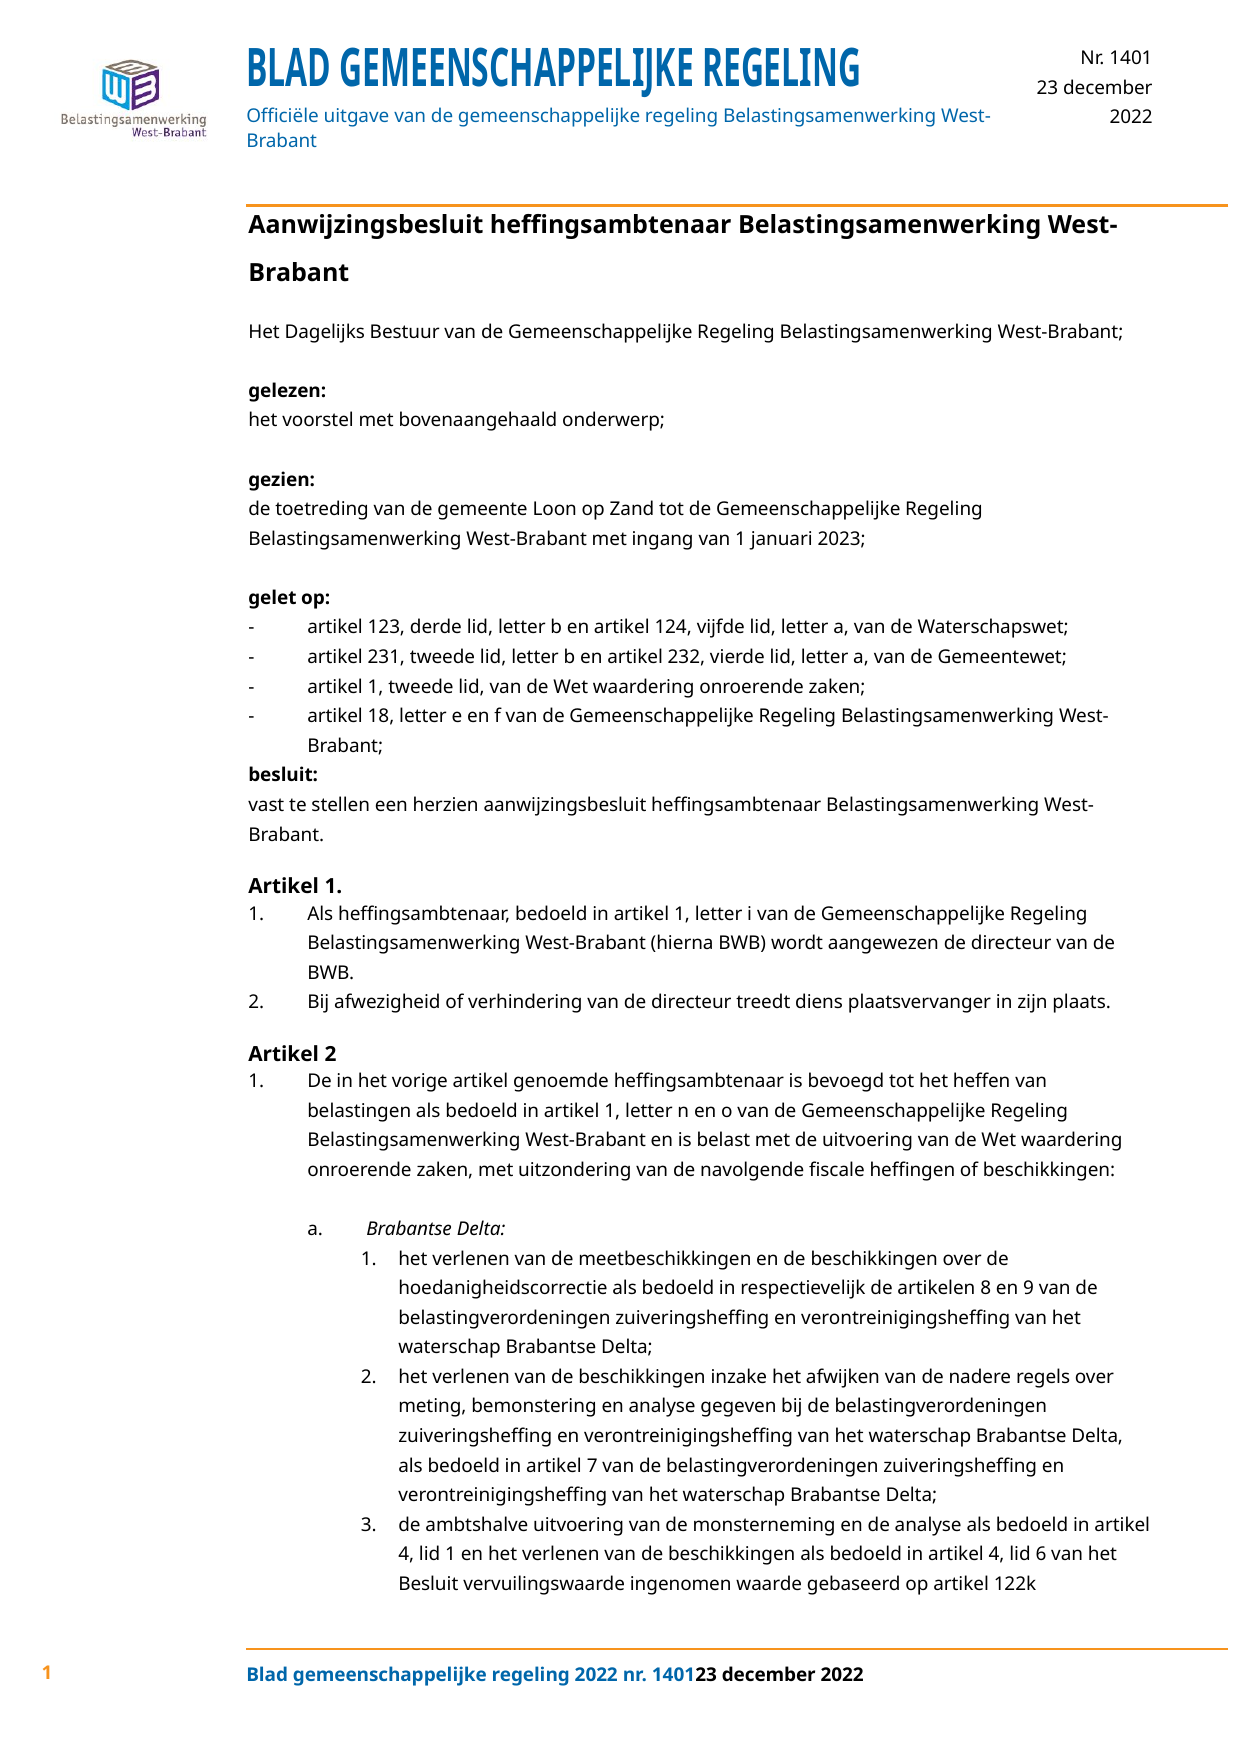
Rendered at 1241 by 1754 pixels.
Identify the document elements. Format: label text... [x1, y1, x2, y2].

text Aanwijzingsbesluit heffingsambtenaar Belastingsamenwerking West-Brabant [248, 207, 1152, 288]
text gelezen: [248, 377, 1152, 403]
list de ambtshalve uitvoering van de monsterneming en de analyse als bedoeld in artikel 4, lid 1 en het verlenen van de beschikkingen als bedoeld in artikel 4, lid 6 van het Besluit vervuilingswaarde ingenomen waarde gebaseerd op artikel 122k [361, 1511, 1152, 1596]
list artikel 1, tweede lid, van de Wet waardering onroerende zaken; [248, 673, 1152, 699]
list Als heffingsambtenaar, bedoeld in artikel 1, letter i van de Gemeenschappelijke Regeling Belastingsamenwerking West-Brabant (hierna BWB) wordt aangewezen de directeur van de BWB. [248, 900, 1152, 984]
list artikel 18, letter e en f van de Gemeenschappelijke Regeling Belastingsamenwerking West-Brabant; [248, 702, 1152, 758]
list De in het vorige artikel genoemde heffingsambtenaar is bevoegd tot het heffen van belastingen als bedoeld in artikel 1, letter n en o van de Gemeenschappelijke Regeling Belastingsamenwerking West-Brabant en is belast met de uitvoering van de Wet waardering onroerende zaken, met uitzondering van de navolgende fiscale heffingen of beschikkingen: [248, 1067, 1152, 1182]
text Artikel 1. [248, 871, 1152, 900]
list artikel 123, derde lid, letter b en artikel 124, vijfde lid, letter a, van de Waterschapswet; [248, 614, 1152, 639]
list artikel 231, tweede lid, letter b en artikel 232, vierde lid, letter a, van de Gemeentewet; [248, 643, 1152, 669]
list Brabantse Delta: [307, 1215, 1152, 1241]
text besluit: [248, 762, 1152, 787]
list het verlenen van de meetbeschikkingen en de beschikkingen over de hoedanigheidscorrectie als bedoeld in respectievelijk de artikelen 8 en 9 van de belastingverordeningen zuiveringsheffing en verontreinigingsheffing van het waterschap Brabantse Delta; [361, 1245, 1152, 1359]
text gelet op: [248, 584, 1152, 610]
list Bij afwezigheid of verhindering van de directeur treedt diens plaatsvervanger in zijn plaats. [248, 988, 1152, 1014]
text de toetreding van de gemeente Loon op Zand tot de Gemeenschappelijke Regeling Belastingsamenwerking West-Brabant met ingang van 1 januari 2023; [248, 495, 1152, 551]
text Artikel 2 [248, 1039, 1152, 1067]
text Het Dagelijks Bestuur van de Gemeenschappelijke Regeling Belastingsamenwerking West-Brabant; [248, 318, 1152, 344]
picture [41, 47, 231, 172]
text gezien: [248, 466, 1152, 492]
list het verlenen van de beschikkingen inzake het afwijken van de nadere regels over meting, bemonstering en analyse gegeven bij de belastingverordeningen zuiveringsheffing en verontreinigingsheffing van het waterschap Brabantse Delta, als bedoeld in artikel 7 van de belastingverordeningen zuiveringsheffing en verontreinigingsheffing van het waterschap Brabantse Delta; [361, 1363, 1152, 1507]
text het voorstel met bovenaangehaald onderwerp; [248, 407, 1152, 432]
text vast te stellen een herzien aanwijzingsbesluit heffingsambtenaar Belastingsamenwerking West-Brabant. [248, 791, 1152, 847]
